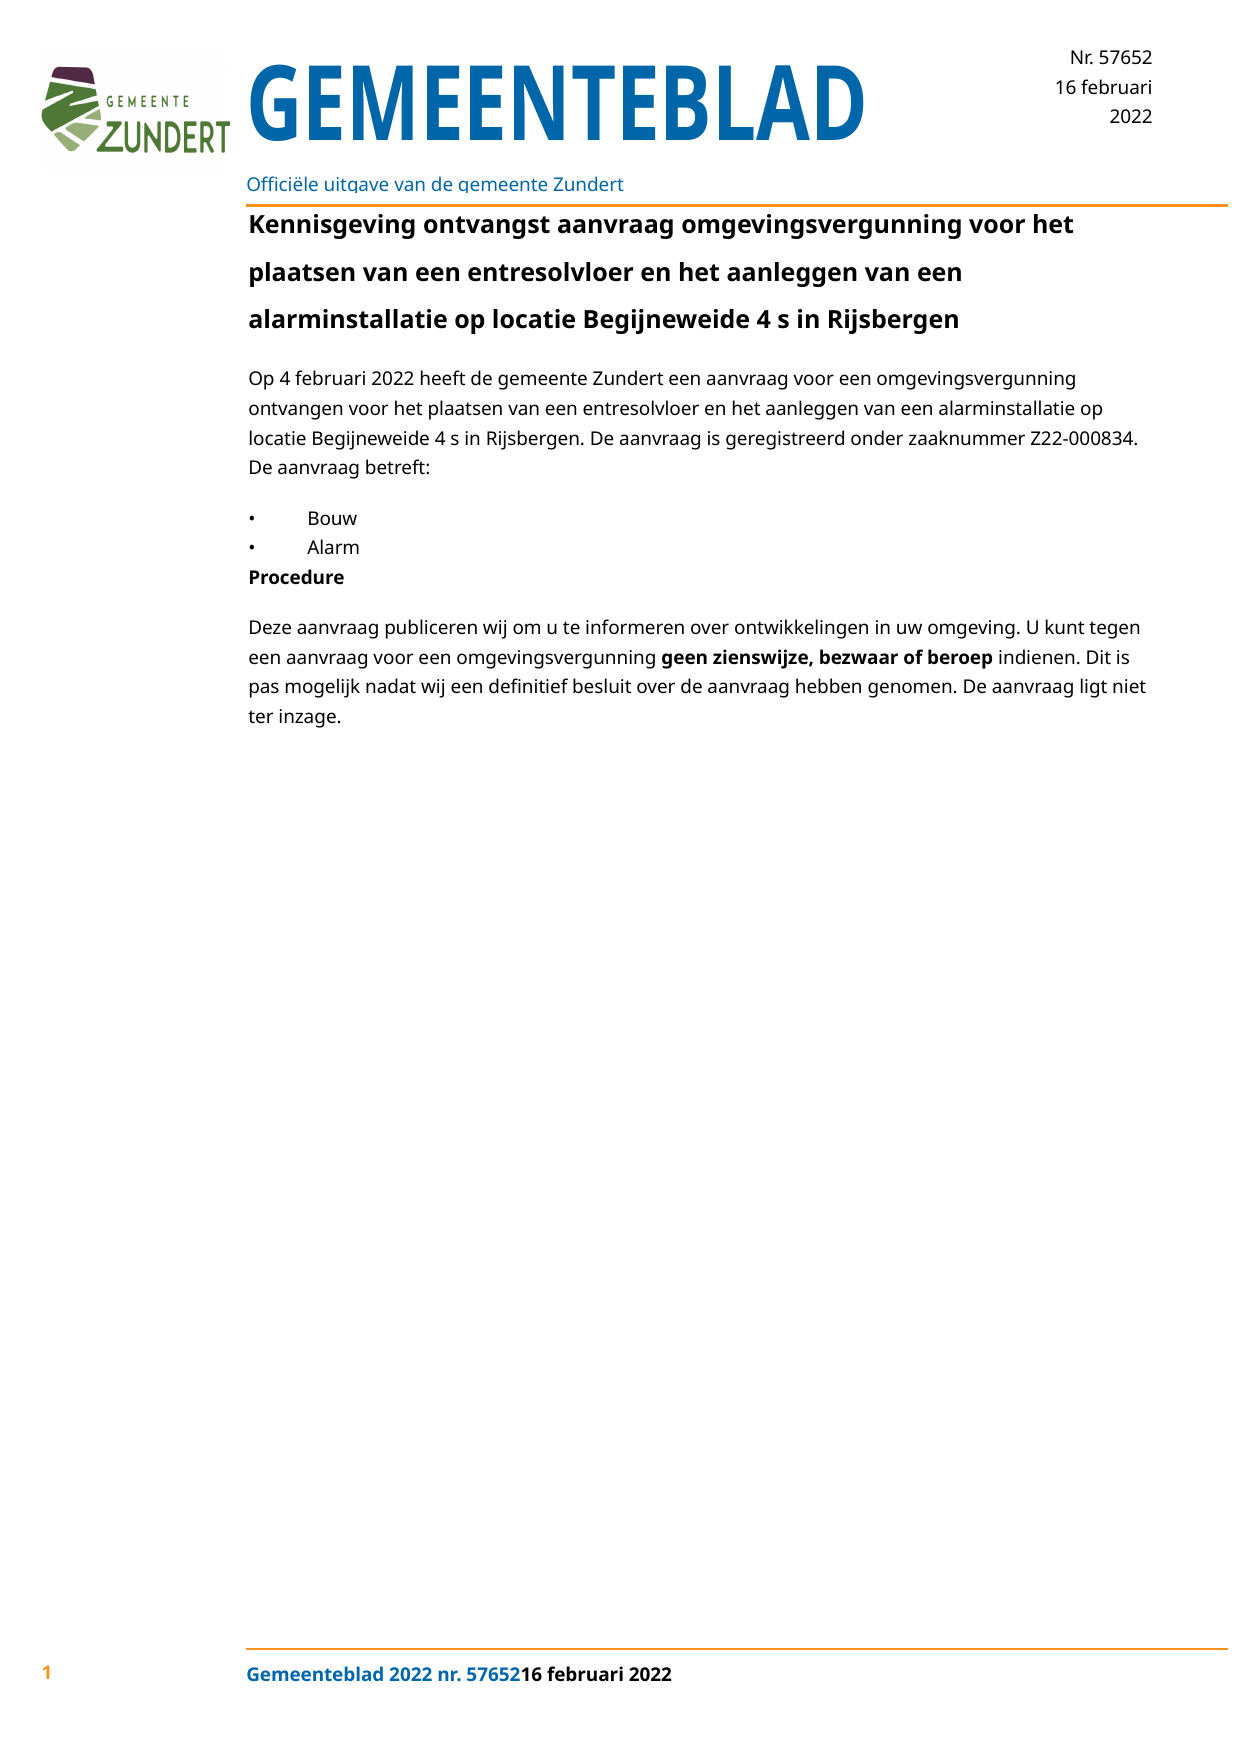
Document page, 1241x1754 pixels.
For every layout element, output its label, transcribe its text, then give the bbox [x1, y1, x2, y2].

text Procedure [248, 564, 1152, 589]
list Alarm [248, 534, 1152, 560]
text Kennisgeving ontvangst aanvraag omgevingsvergunning voor het plaatsen van een entresolvloer en het aanleggen van een alarminstallatie op locatie Begijneweide 4 s in Rijsbergen [248, 207, 1152, 336]
text Deze aanvraag publiceren wij om u te informeren over ontwikkelingen in uw omgeving. U kunt tegen een aanvraag voor een omgevingsvergunning geen zienswijze, bezwaar of beroep indienen. Dit is pas mogelijk nadat wij een definitief besluit over de aanvraag hebben genomen. De aanvraag ligt niet ter inzage. [248, 614, 1152, 729]
picture [41, 47, 231, 172]
list Bouw [248, 505, 1152, 530]
text Op 4 februari 2022 heeft de gemeente Zundert een aanvraag voor een omgevingsvergunning ontvangen voor het plaatsen van een entresolvloer en het aanleggen van een alarminstallatie op locatie Begijneweide 4 s in Rijsbergen. De aanvraag is geregistreerd onder zaaknummer Z22-000834. De aanvraag betreft: [248, 366, 1152, 480]
